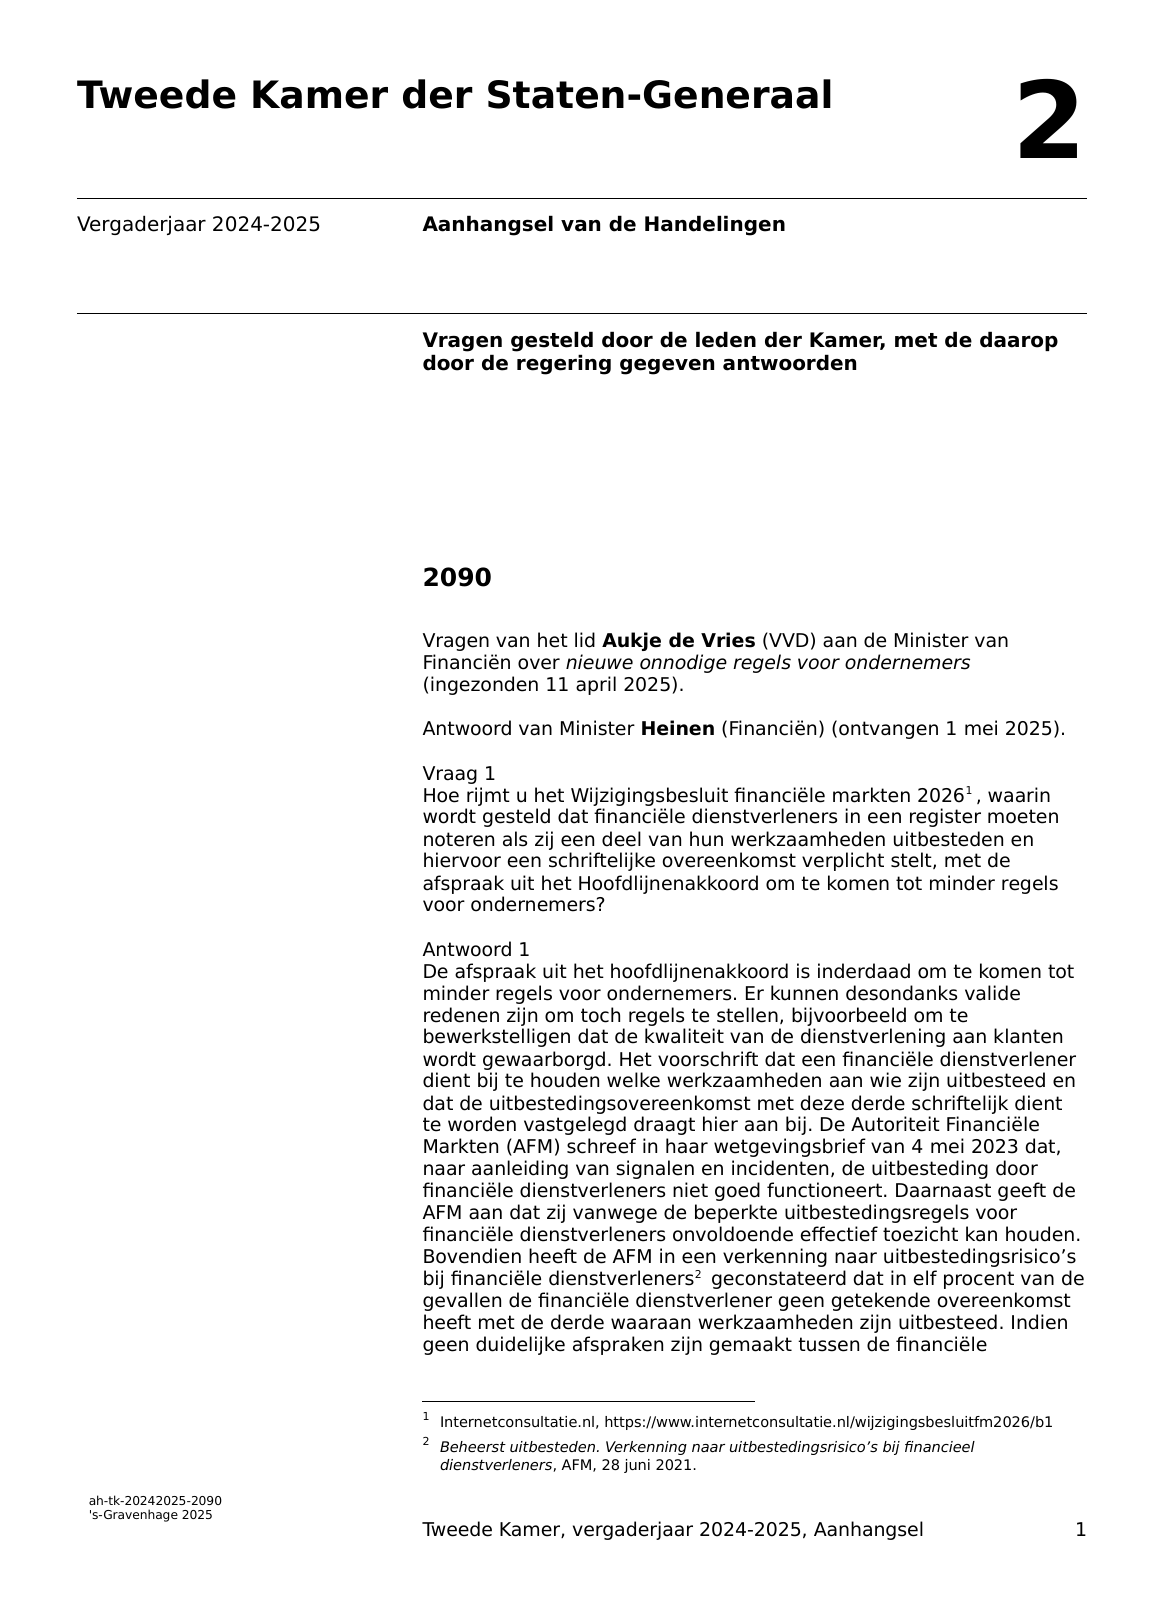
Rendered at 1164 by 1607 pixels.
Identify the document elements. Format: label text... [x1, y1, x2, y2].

table_header Tweede Kamer der Staten-Generaal [77, 59, 886, 198]
table_cell Vragen gesteld door de leden der Kamer, met de daarop door de regering gegeven antwoorden [422, 314, 1087, 375]
text 's-Gravenhage 2025 [88, 1508, 323, 1522]
text Hoe rijmt u het Wijzigingsbesluit financiële markten 2026, waarin wordt gesteld dat financiële dienstverleners in een register moeten noteren als zij een deel van hun werkzaamheden uitbesteden en hiervoor een schriftelijke overeenkomst verplicht stelt, met de afspraak uit het Hoofdlijnenakkoord om te komen tot minder regels voor ondernemers? [422, 784, 1087, 916]
text 2090 [422, 563, 1087, 592]
text Vraag 1 [422, 762, 1087, 784]
text Antwoord van Minister Heinen (Financiën) (ontvangen 1 mei 2025). [422, 718, 1087, 740]
text Beheerst uitbesteden. Verkenning naar uitbestedingsrisico’s bij financieel dienstverleners, AFM, 28 juni 2021. [422, 1435, 1087, 1474]
table_cell [77, 314, 422, 375]
table_cell Vergaderjaar 2024-2025 [77, 199, 422, 313]
table_cell Aanhangsel van de Handelingen [422, 199, 1087, 313]
text De afspraak uit het hoofdlijnenakkoord is inderdaad om te komen tot minder regels voor ondernemers. Er kunnen desondanks valide redenen zijn om toch regels te stellen, bijvoorbeeld om te bewerkstelligen dat de kwaliteit van de dienstverlening aan klanten wordt gewaarborgd. Het voorschrift dat een financiële dienstverlener dient bij te houden welke werkzaamheden aan wie zijn uitbesteed en dat de uitbestedingsovereenkomst met deze derde schriftelijk dient te worden vastgelegd draagt hier aan bij. De Autoriteit Financiële Markten (AFM) schreef in haar wetgevingsbrief van 4 mei 2023 dat, naar aanleiding van signalen en incidenten, de uitbesteding door financiële dienstverleners niet goed functioneert. Daarnaast geeft de AFM aan dat zij vanwege de beperkte uitbestedingsregels voor financiële dienstverleners onvoldoende effectief toezicht kan houden. Bovendien heeft de AFM in een verkenning naar uitbestedingsrisico’s bij financiële dienstverleners geconstateerd dat in elf procent van de gevallen de financiële dienstverlener geen getekende overeenkomst heeft met de derde waaraan werkzaamheden zijn uitbesteed. Indien geen duidelijke afspraken zijn gemaakt tussen de financiële [422, 961, 1087, 1356]
text ah-tk-20242025-2090 [88, 1494, 323, 1508]
text Internetconsultatie.nl, https://www.internetconsultatie.nl/wijzigingsbesluitfm2026/b1 [422, 1410, 1087, 1432]
text Vragen van het lid Aukje de Vries (VVD) aan de Minister van Financiën over nieuwe onnodige regels voor ondernemers (ingezonden 11 april 2025). [422, 630, 1087, 696]
table_header 2 [886, 59, 1087, 198]
text Antwoord 1 [422, 938, 1087, 961]
